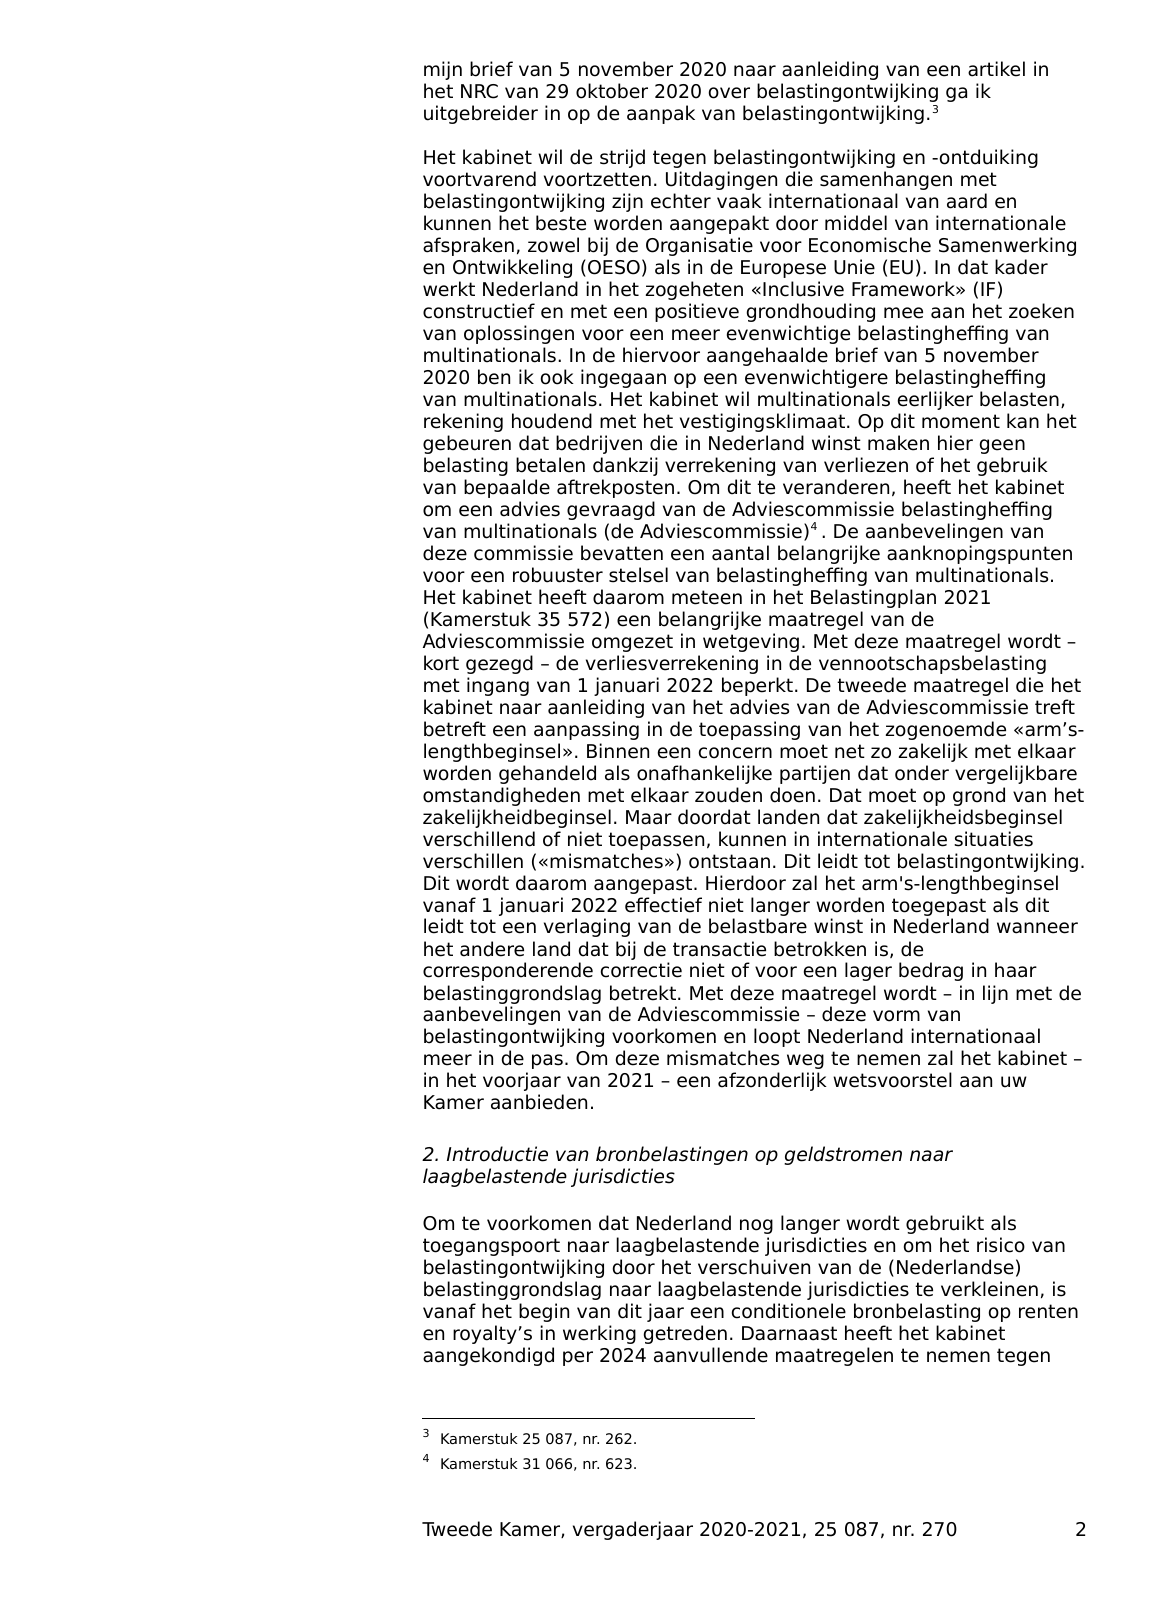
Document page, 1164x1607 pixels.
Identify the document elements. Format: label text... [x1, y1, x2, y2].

text Om te voorkomen dat Nederland nog langer wordt gebruikt als toegangspoort naar laagbelastende jurisdicties en om het risico van belastingontwijking door het verschuiven van de (Nederlandse) belastinggrondslag naar laagbelastende jurisdicties te verkleinen, is vanaf het begin van dit jaar een conditionele bronbelasting op renten en royalty’s in werking getreden. Daarnaast heeft het kabinet aangekondigd per 2024 aanvullende maatregelen te nemen tegen [422, 1213, 1087, 1367]
subtitle 2. Introductie van bronbelastingen op geldstromen naar laagbelastende jurisdicties [422, 1144, 1087, 1188]
text Het kabinet wil de strijd tegen belastingontwijking en -ontduiking voortvarend voortzetten. Uitdagingen die samenhangen met belastingontwijking zijn echter vaak internationaal van aard en kunnen het beste worden aangepakt door middel van internationale afspraken, zowel bij de Organisatie voor Economische Samenwerking en Ontwikkeling (OESO) als in de Europese Unie (EU). In dat kader werkt Nederland in het zogeheten «Inclusive Framework» (IF) constructief en met een positieve grondhouding mee aan het zoeken van oplossingen voor een meer evenwichtige belastingheffing van multinationals. In de hiervoor aangehaalde brief van 5 november 2020 ben ik ook ingegaan op een evenwichtigere belastingheffing van multinationals. Het kabinet wil multinationals eerlijker belasten, rekening houdend met het vestigingsklimaat. Op dit moment kan het gebeuren dat bedrijven die in Nederland winst maken hier geen belasting betalen dankzij verrekening van verliezen of het gebruik van bepaalde aftrekposten. Om dit te veranderen, heeft het kabinet om een advies gevraagd van de Adviescommissie belastingheffing van multinationals (de Adviescommissie). De aanbevelingen van deze commissie bevatten een aantal belangrijke aanknopingspunten voor een robuuster stelsel van belastingheffing van multinationals. Het kabinet heeft daarom meteen in het Belastingplan 2021 (Kamerstuk 35 572) een belangrijke maatregel van de Adviescommissie omgezet in wetgeving. Met deze maatregel wordt – kort gezegd – de verliesverrekening in de vennootschapsbelasting met ingang van 1 januari 2022 beperkt. De tweede maatregel die het kabinet naar aanleiding van het advies van de Adviescommissie treft betreft een aanpassing in de toepassing van het zogenoemde «arm’s-lengthbeginsel». Binnen een concern moet net zo zakelijk met elkaar worden gehandeld als onafhankelijke partijen dat onder vergelijkbare omstandigheden met elkaar zouden doen. Dat moet op grond van het zakelijkheidbeginsel. Maar doordat landen dat zakelijkheidsbeginsel verschillend of niet toepassen, kunnen in internationale situaties verschillen («mismatches») ontstaan. Dit leidt tot belastingontwijking. Dit wordt daarom aangepast. Hierdoor zal het arm's-lengthbeginsel vanaf 1 januari 2022 effectief niet langer worden toegepast als dit leidt tot een verlaging van de belastbare winst in Nederland wanneer het andere land dat bij de transactie betrokken is, de corresponderende correctie niet of voor een lager bedrag in haar belastinggrondslag betrekt. Met deze maatregel wordt – in lijn met de aanbevelingen van de Adviescommissie – deze vorm van belastingontwijking voorkomen en loopt Nederland internationaal meer in de pas. Om deze mismatches weg te nemen zal het kabinet – in het voorjaar van 2021 – een afzonderlijk wetsvoorstel aan uw Kamer aanbieden. [422, 147, 1087, 1114]
text mijn brief van 5 november 2020 naar aanleiding van een artikel in het NRC van 29 oktober 2020 over belastingontwijking ga ik uitgebreider in op de aanpak van belastingontwijking. [422, 59, 1087, 125]
text Kamerstuk 25 087, nr. 262. [422, 1427, 1087, 1449]
text Kamerstuk 31 066, nr. 623. [422, 1452, 1087, 1474]
